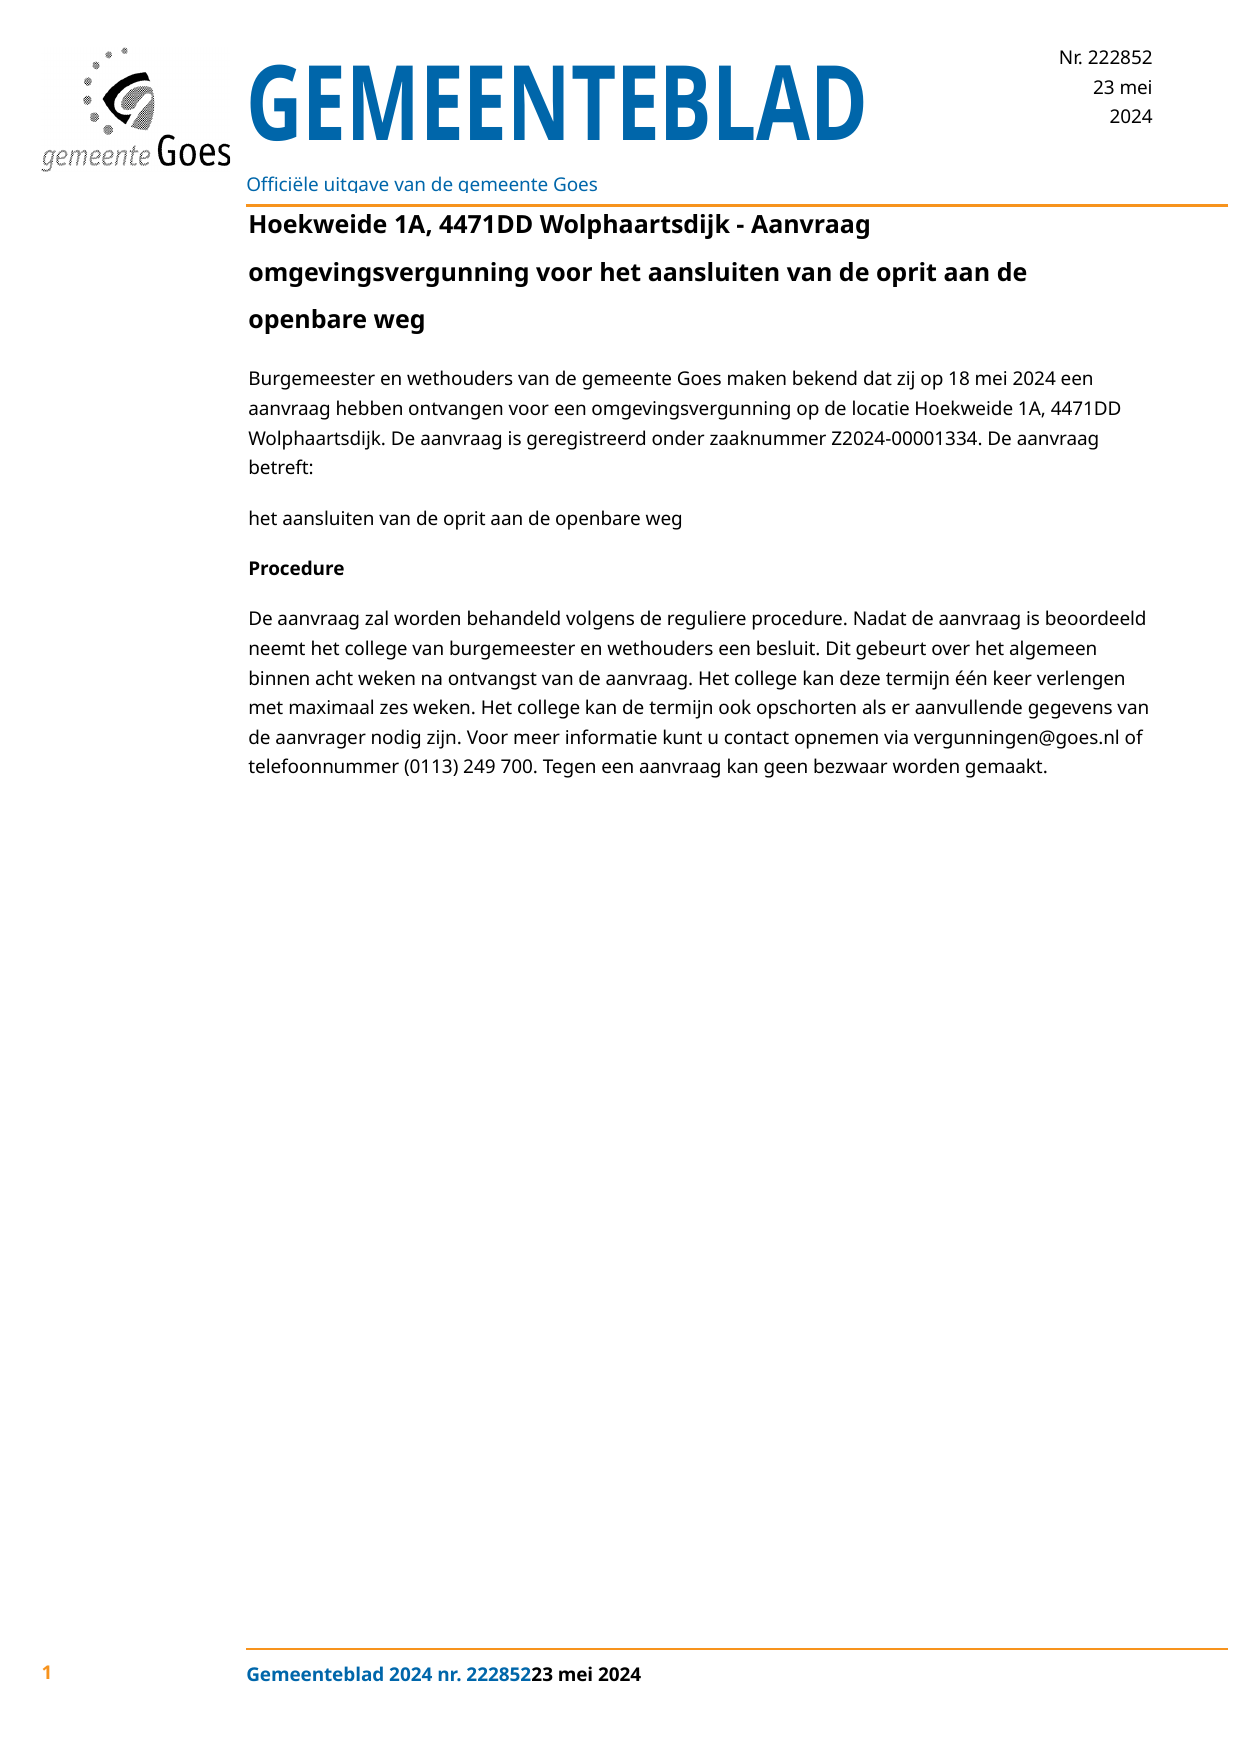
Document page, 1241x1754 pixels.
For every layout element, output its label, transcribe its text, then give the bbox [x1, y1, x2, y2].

text het aansluiten van de oprit aan de openbare weg [248, 505, 1152, 530]
text Procedure [248, 555, 1152, 581]
picture [41, 47, 231, 172]
text De aanvraag zal worden behandeld volgens de reguliere procedure. Nadat de aanvraag is beoordeeld neemt het college van burgemeester en wethouders een besluit. Dit gebeurt over het algemeen binnen acht weken na ontvangst van de aanvraag. Het college kan deze termijn één keer verlengen met maximaal zes weken. Het college kan de termijn ook opschorten als er aanvullende gegevens van de aanvrager nodig zijn. Voor meer informatie kunt u contact opnemen via vergunningen@goes.nl of telefoonnummer (0113) 249 700. Tegen een aanvraag kan geen bezwaar worden gemaakt. [248, 606, 1152, 779]
text Hoekweide 1A, 4471DD Wolphaartsdijk - Aanvraag omgevingsvergunning voor het aansluiten van de oprit aan de openbare weg [248, 207, 1152, 336]
text Burgemeester en wethouders van de gemeente Goes maken bekend dat zij op 18 mei 2024 een aanvraag hebben ontvangen voor een omgevingsvergunning op de locatie Hoekweide 1A, 4471DD Wolphaartsdijk. De aanvraag is geregistreerd onder zaaknummer Z2024-00001334. De aanvraag betreft: [248, 366, 1152, 480]
